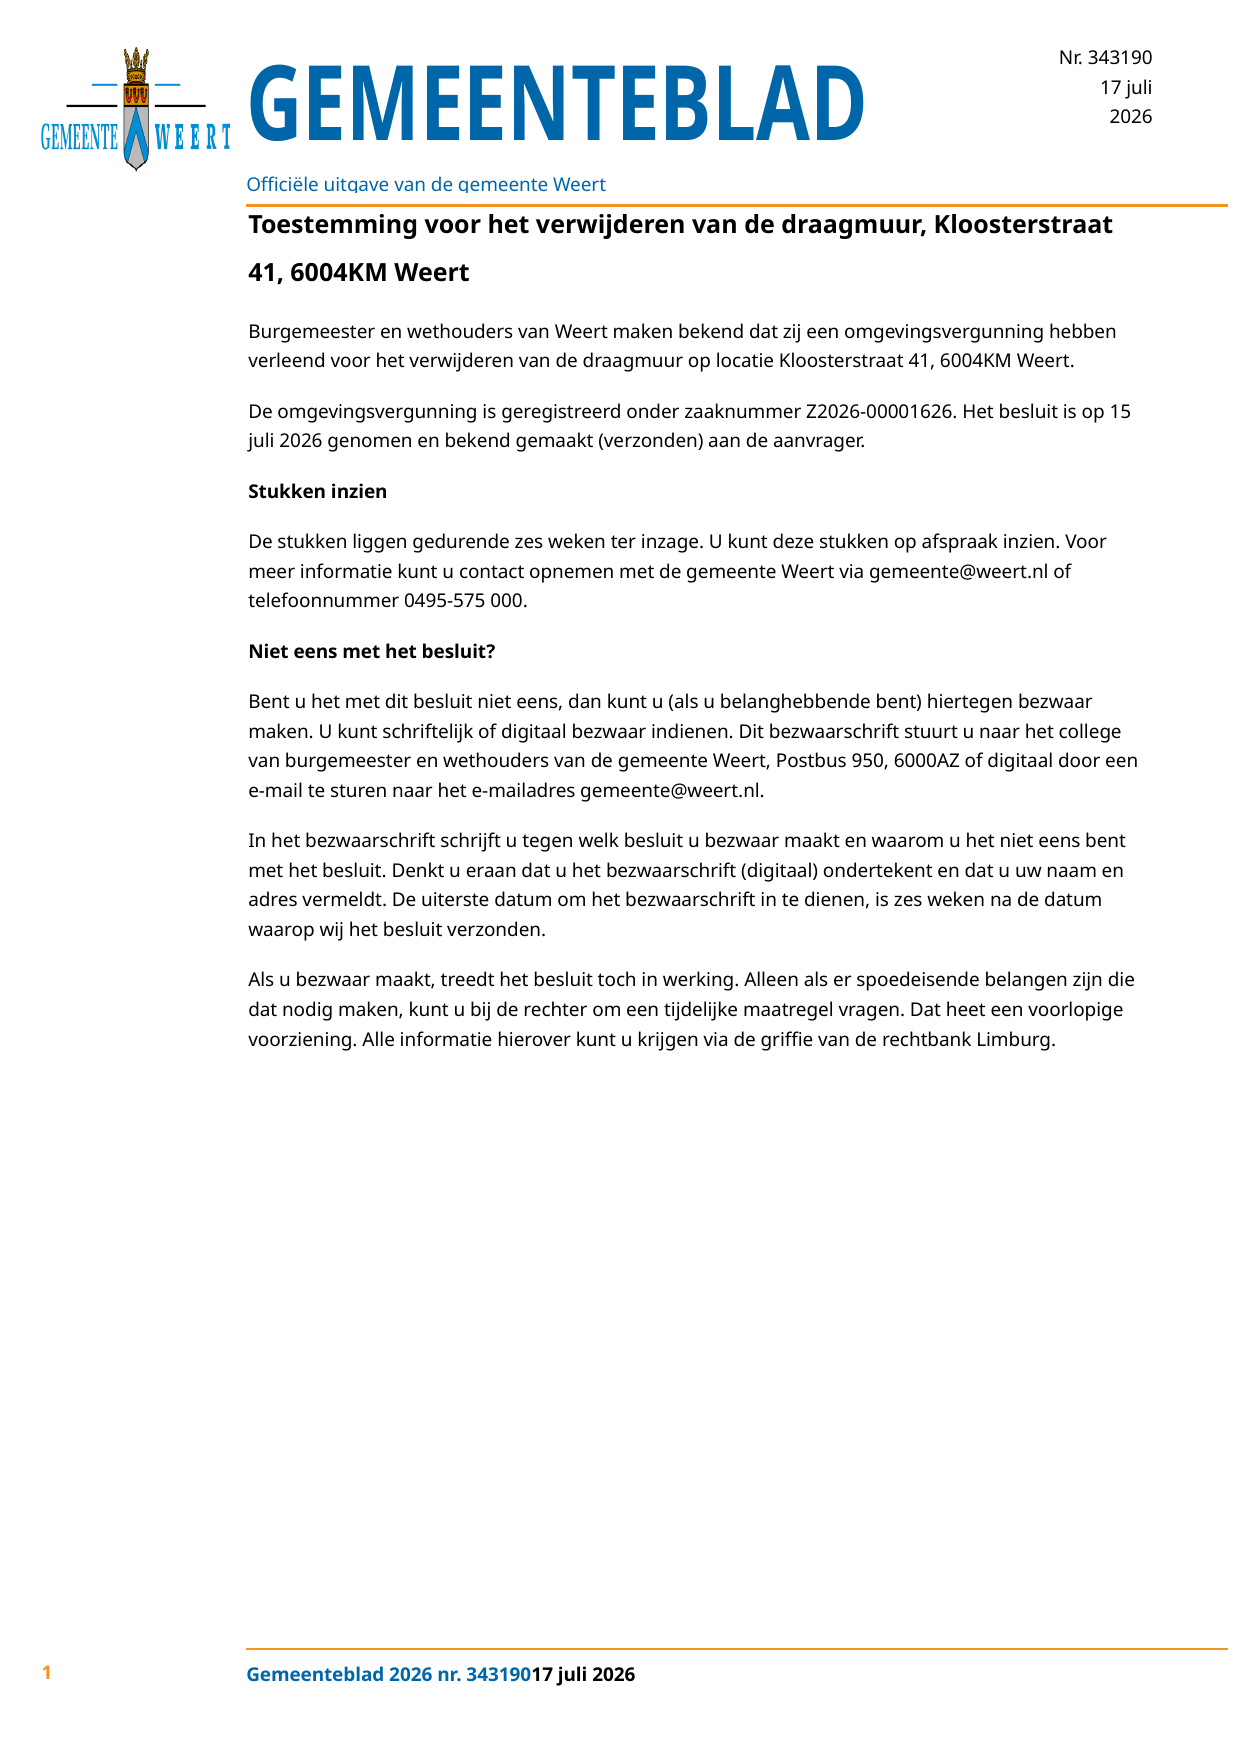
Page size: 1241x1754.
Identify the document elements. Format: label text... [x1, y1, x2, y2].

text Burgemeester en wethouders van Weert maken bekend dat zij een omgevingsvergunning hebben verleend voor het verwijderen van de draagmuur op locatie Kloosterstraat 41, 6004KM Weert. [248, 318, 1152, 373]
text In het bezwaarschrift schrijft u tegen welk besluit u bezwaar maakt en waarom u het niet eens bent met het besluit. Denkt u eraan dat u het bezwaarschrift (digitaal) ondertekent en dat u uw naam en adres vermeldt. De uiterste datum om het bezwaarschrift in te dienen, is zes weken na de datum waarop wij het besluit verzonden. [248, 827, 1152, 942]
picture [41, 47, 231, 172]
text De omgevingsvergunning is geregistreerd onder zaaknummer Z2026-00001626. Het besluit is op 15 juli 2026 genomen en bekend gemaakt (verzonden) aan de aanvrager. [248, 398, 1152, 453]
text Stukken inzien [248, 478, 1152, 504]
text Niet eens met het besluit? [248, 638, 1152, 664]
text Bent u het met dit besluit niet eens, dan kunt u (als u belanghebbende bent) hiertegen bezwaar maken. U kunt schriftelijk of digitaal bezwaar indienen. Dit bezwaarschrift stuurt u naar het college van burgemeester en wethouders van de gemeente Weert, Postbus 950, 6000AZ of digitaal door een e-mail te sturen naar het e-mailadres gemeente@weert.nl. [248, 688, 1152, 803]
text Als u bezwaar maakt, treedt het besluit toch in werking. Alleen als er spoedeisende belangen zijn die dat nodig maken, kunt u bij de rechter om een tijdelijke maatregel vragen. Dat heet een voorlopige voorziening. Alle informatie hierover kunt u krijgen via de griffie van de rechtbank Limburg. [248, 967, 1152, 1052]
text De stukken liggen gedurende zes weken ter inzage. U kunt deze stukken op afspraak inzien. Voor meer informatie kunt u contact opnemen met de gemeente Weert via gemeente@weert.nl of telefoonnummer 0495-575 000. [248, 528, 1152, 613]
text Toestemming voor het verwijderen van de draagmuur, Kloosterstraat 41, 6004KM Weert [248, 207, 1152, 288]
